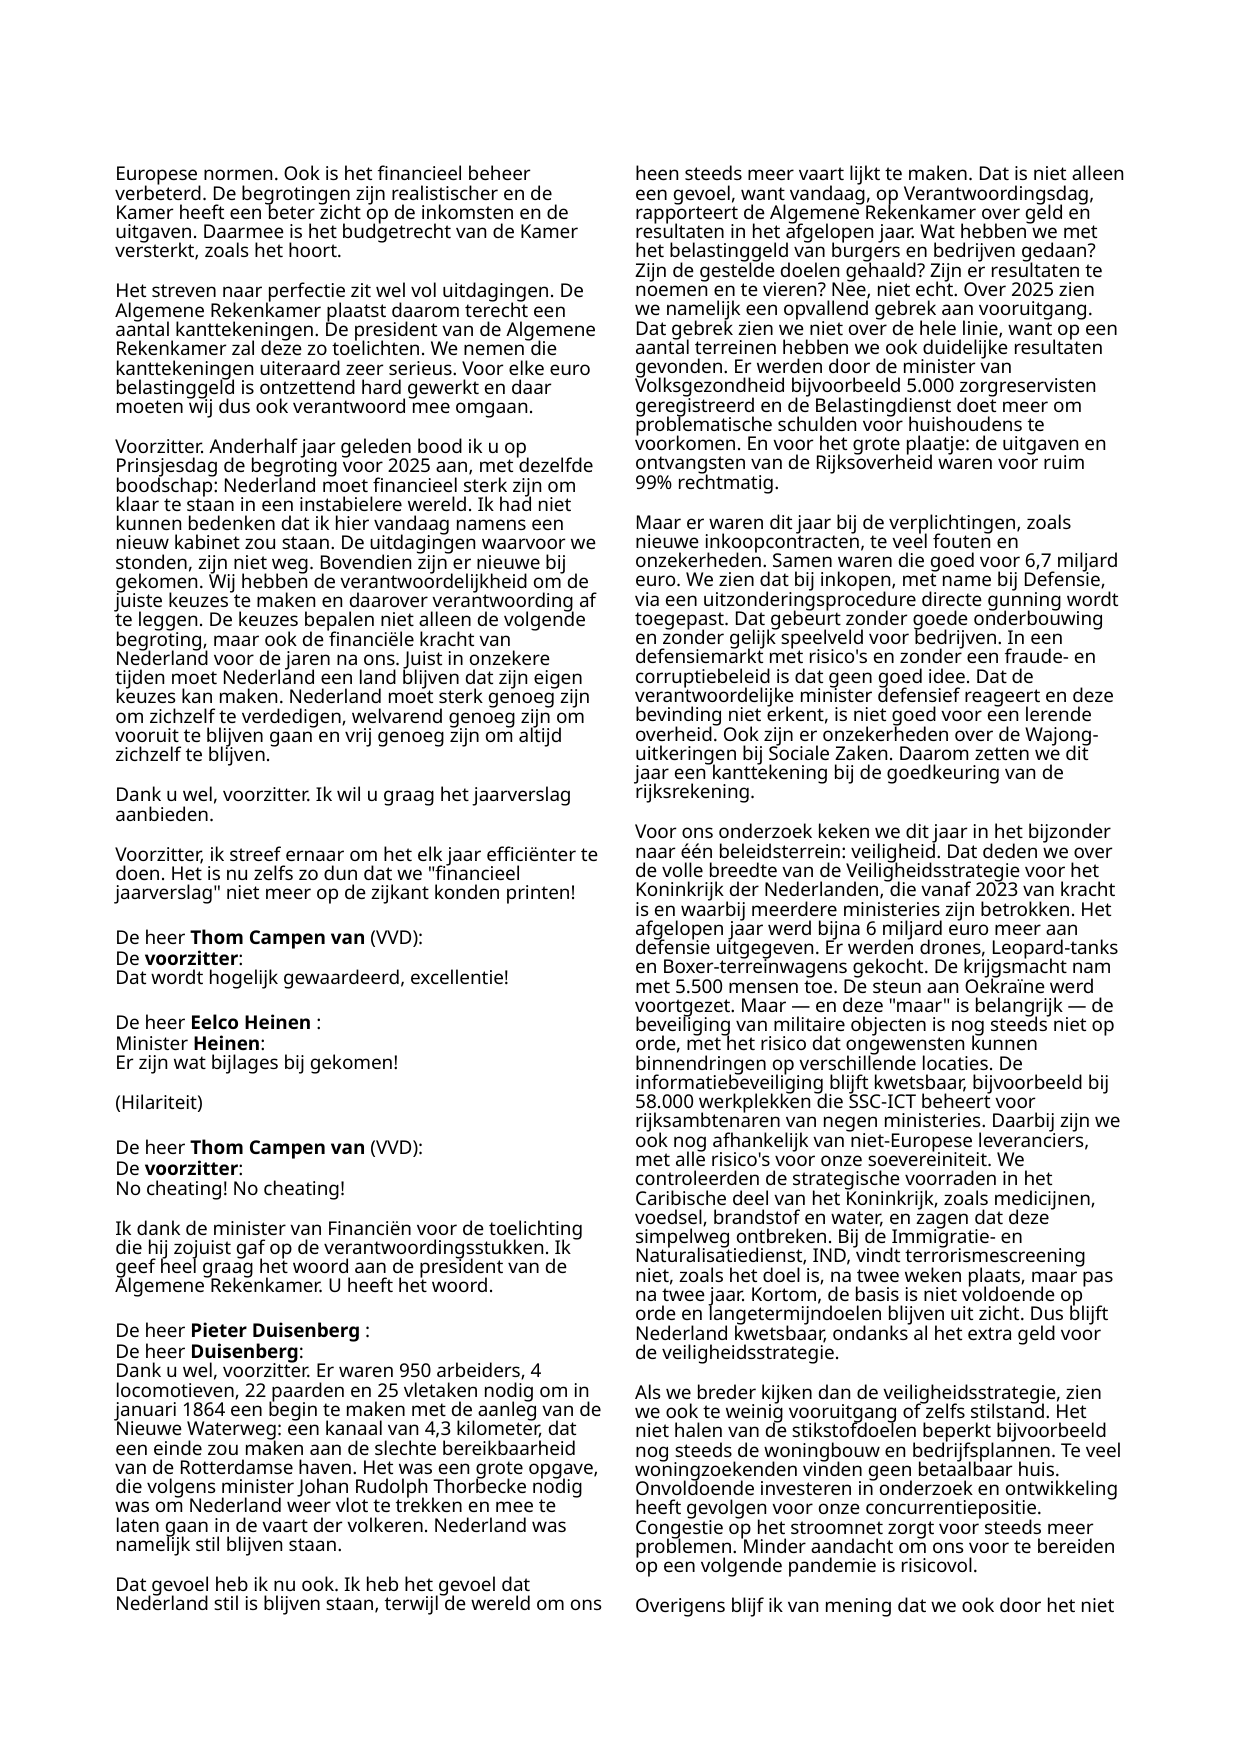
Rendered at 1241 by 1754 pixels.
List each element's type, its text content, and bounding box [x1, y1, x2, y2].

text Overigens blijf ik van mening dat we ook door het niet [635, 1597, 1125, 1616]
text De heer Thom Campen van (VVD): [115, 1134, 605, 1160]
text (Hilariteit) [115, 1094, 605, 1114]
text Maar er waren dit jaar bij de verplichtingen, zoals nieuwe inkoopcontracten, te veel fouten en onzekerheden. Samen waren die goed voor 6,7 miljard euro. We zien dat bij inkopen, met name bij Defensie, via een uitzonderingsprocedure directe gunning wordt toegepast. Dat gebeurt zonder goede onderbouwing en zonder gelijk speelveld voor bedrijven. In een defensiemarkt met risico's en zonder een fraude- en corruptiebeleid is dat geen goed idee. Dat de verantwoordelijke minister defensief reageert en deze bevinding niet erkent, is niet goed voor een lerende overheid. Ook zijn er onzekerheden over de Wajong-uitkeringen bij Sociale Zaken. Daarom zetten we dit jaar een kanttekening bij de goedkeuring van de rijksrekening. [635, 514, 1125, 803]
text De heer Eelco Heinen : [115, 1009, 605, 1035]
text Dat gevoel heb ik nu ook. Ik heb het gevoel dat Nederland stil is blijven staan, terwijl de wereld om ons [115, 1576, 605, 1614]
text Als we breder kijken dan de veiligheidsstrategie, zien we ook te weinig vooruitgang of zelfs stilstand. Het niet halen van de stikstofdoelen beperkt bijvoorbeeld nog steeds de woningbouw en bedrijfsplannen. Te veel woningzoekenden vinden geen betaalbaar huis. Onvoldoende investeren in onderzoek en ontwikkeling heeft gevolgen voor onze concurrentiepositie. Congestie op het stroomnet zorgt voor steeds meer problemen. Minder aandacht om ons voor te bereiden op een volgende pandemie is risicovol. [635, 1384, 1125, 1576]
text Voorzitter, ik streef ernaar om het elk jaar efficiënter te doen. Het is nu zelfs zo dun dat we "financieel jaarverslag" niet meer op de zijkant konden printen! [115, 846, 605, 903]
text Dank u wel, voorzitter. Ik wil u graag het jaarverslag aanbieden. [115, 786, 605, 825]
text De heer Duisenberg: [115, 1343, 605, 1362]
text De voorzitter: [115, 1160, 605, 1179]
text Het streven naar perfectie zit wel vol uitdagingen. De Algemene Rekenkamer plaatst daarom terecht een aantal kanttekeningen. De president van de Algemene Rekenkamer zal deze zo toelichten. We nemen die kanttekeningen uiteraard zeer serieus. Voor elke euro belastinggeld is ontzettend hard gewerkt en daar moeten wij dus ook verantwoord mee omgaan. [115, 282, 605, 417]
text Er zijn wat bijlages bij gekomen! [115, 1054, 605, 1074]
text Ik dank de minister van Financiën voor de toelichting die hij zojuist gaf op de verantwoordingsstukken. Ik geef heel graag het woord aan de president van de Algemene Rekenkamer. U heeft het woord. [115, 1219, 605, 1297]
text De heer Thom Campen van (VVD): [115, 924, 605, 950]
text Voor ons onderzoek keken we dit jaar in het bijzonder naar één beleidsterrein: veiligheid. Dat deden we over de volle breedte van de Veiligheidsstrategie voor het Koninkrijk der Nederlanden, die vanaf 2023 van kracht is en waarbij meerdere ministeries zijn betrokken. Het afgelopen jaar werd bijna 6 miljard euro meer aan defensie uitgegeven. Er werden drones, Leopard-tanks en Boxer-terreinwagens gekocht. De krijgsmacht nam met 5.500 mensen toe. De steun aan Oekraïne werd voortgezet. Maar — en deze "maar" is belangrijk — de beveiliging van militaire objecten is nog steeds niet op orde, met het risico dat ongewensten kunnen binnendringen op verschillende locaties. De informatiebeveiliging blijft kwetsbaar, bijvoorbeeld bij 58.000 werkplekken die SSC-ICT beheert voor rijksambtenaren van negen ministeries. Daarbij zijn we ook nog afhankelijk van niet-Europese leveranciers, met alle risico's voor onze soevereiniteit. We controleerden de strategische voorraden in het Caribische deel van het Koninkrijk, zoals medicijnen, voedsel, brandstof en water, en zagen dat deze simpelweg ontbreken. Bij de Immigratie- en Naturalisatiedienst, IND, vindt terrorismescreening niet, zoals het doel is, na twee weken plaats, maar pas na twee jaar. Kortom, de basis is niet voldoende op orde en langetermijndoelen blijven uit zicht. Dus blijft Nederland kwetsbaar, ondanks al het extra geld voor de veiligheidsstrategie. [635, 823, 1125, 1363]
text Voorzitter. Anderhalf jaar geleden bood ik u op Prinsjesdag de begroting voor 2025 aan, met dezelfde boodschap: Nederland moet financieel sterk zijn om klaar te staan in een instabielere wereld. Ik had niet kunnen bedenken dat ik hier vandaag namens een nieuw kabinet zou staan. De uitdagingen waarvoor we stonden, zijn niet weg. Bovendien zijn er nieuwe bij gekomen. Wij hebben de verantwoordelijkheid om de juiste keuzes te maken en daarover verantwoording af te leggen. De keuzes bepalen niet alleen de volgende begroting, maar ook de financiële kracht van Nederland voor de jaren na ons. Juist in onzekere tijden moet Nederland een land blijven dat zijn eigen keuzes kan maken. Nederland moet sterk genoeg zijn om zichzelf te verdedigen, welvarend genoeg zijn om vooruit te blijven gaan en vrij genoeg zijn om altijd zichzelf te blijven. [115, 438, 605, 766]
text De voorzitter: [115, 950, 605, 969]
text Minister Heinen: [115, 1035, 605, 1054]
text No cheating! No cheating! [115, 1179, 605, 1199]
text De heer Pieter Duisenberg : [115, 1317, 605, 1343]
text heen steeds meer vaart lijkt te maken. Dat is niet alleen een gevoel, want vandaag, op Verantwoordingsdag, rapporteert de Algemene Rekenkamer over geld en resultaten in het afgelopen jaar. Wat hebben we met het belastinggeld van burgers en bedrijven gedaan? Zijn de gestelde doelen gehaald? Zijn er resultaten te noemen en te vieren? Nee, niet echt. Over 2025 zien we namelijk een opvallend gebrek aan vooruitgang. Dat gebrek zien we niet over de hele linie, want op een aantal terreinen hebben we ook duidelijke resultaten gevonden. Er werden door de minister van Volksgezondheid bijvoorbeeld 5.000 zorgreservisten geregistreerd en de Belastingdienst doet meer om problematische schulden voor huishoudens te voorkomen. En voor het grote plaatje: de uitgaven en ontvangsten van de Rijksoverheid waren voor ruim 99% rechtmatig. [635, 165, 1125, 493]
text Europese normen. Ook is het financieel beheer verbeterd. De begrotingen zijn realistischer en de Kamer heeft een beter zicht op de inkomsten en de uitgaven. Daarmee is het budgetrecht van de Kamer versterkt, zoals het hoort. [115, 165, 605, 262]
text Dank u wel, voorzitter. Er waren 950 arbeiders, 4 locomotieven, 22 paarden en 25 vletaken nodig om in januari 1864 een begin te maken met de aanleg van de Nieuwe Waterweg: een kanaal van 4,3 kilometer, dat een einde zou maken aan de slechte bereikbaarheid van de Rotterdamse haven. Het was een grote opgave, die volgens minister Johan Rudolph Thorbecke nodig was om Nederland weer vlot te trekken en mee te laten gaan in de vaart der volkeren. Nederland was namelijk stil blijven staan. [115, 1362, 605, 1555]
text Dat wordt hogelijk gewaardeerd, excellentie! [115, 969, 605, 988]
